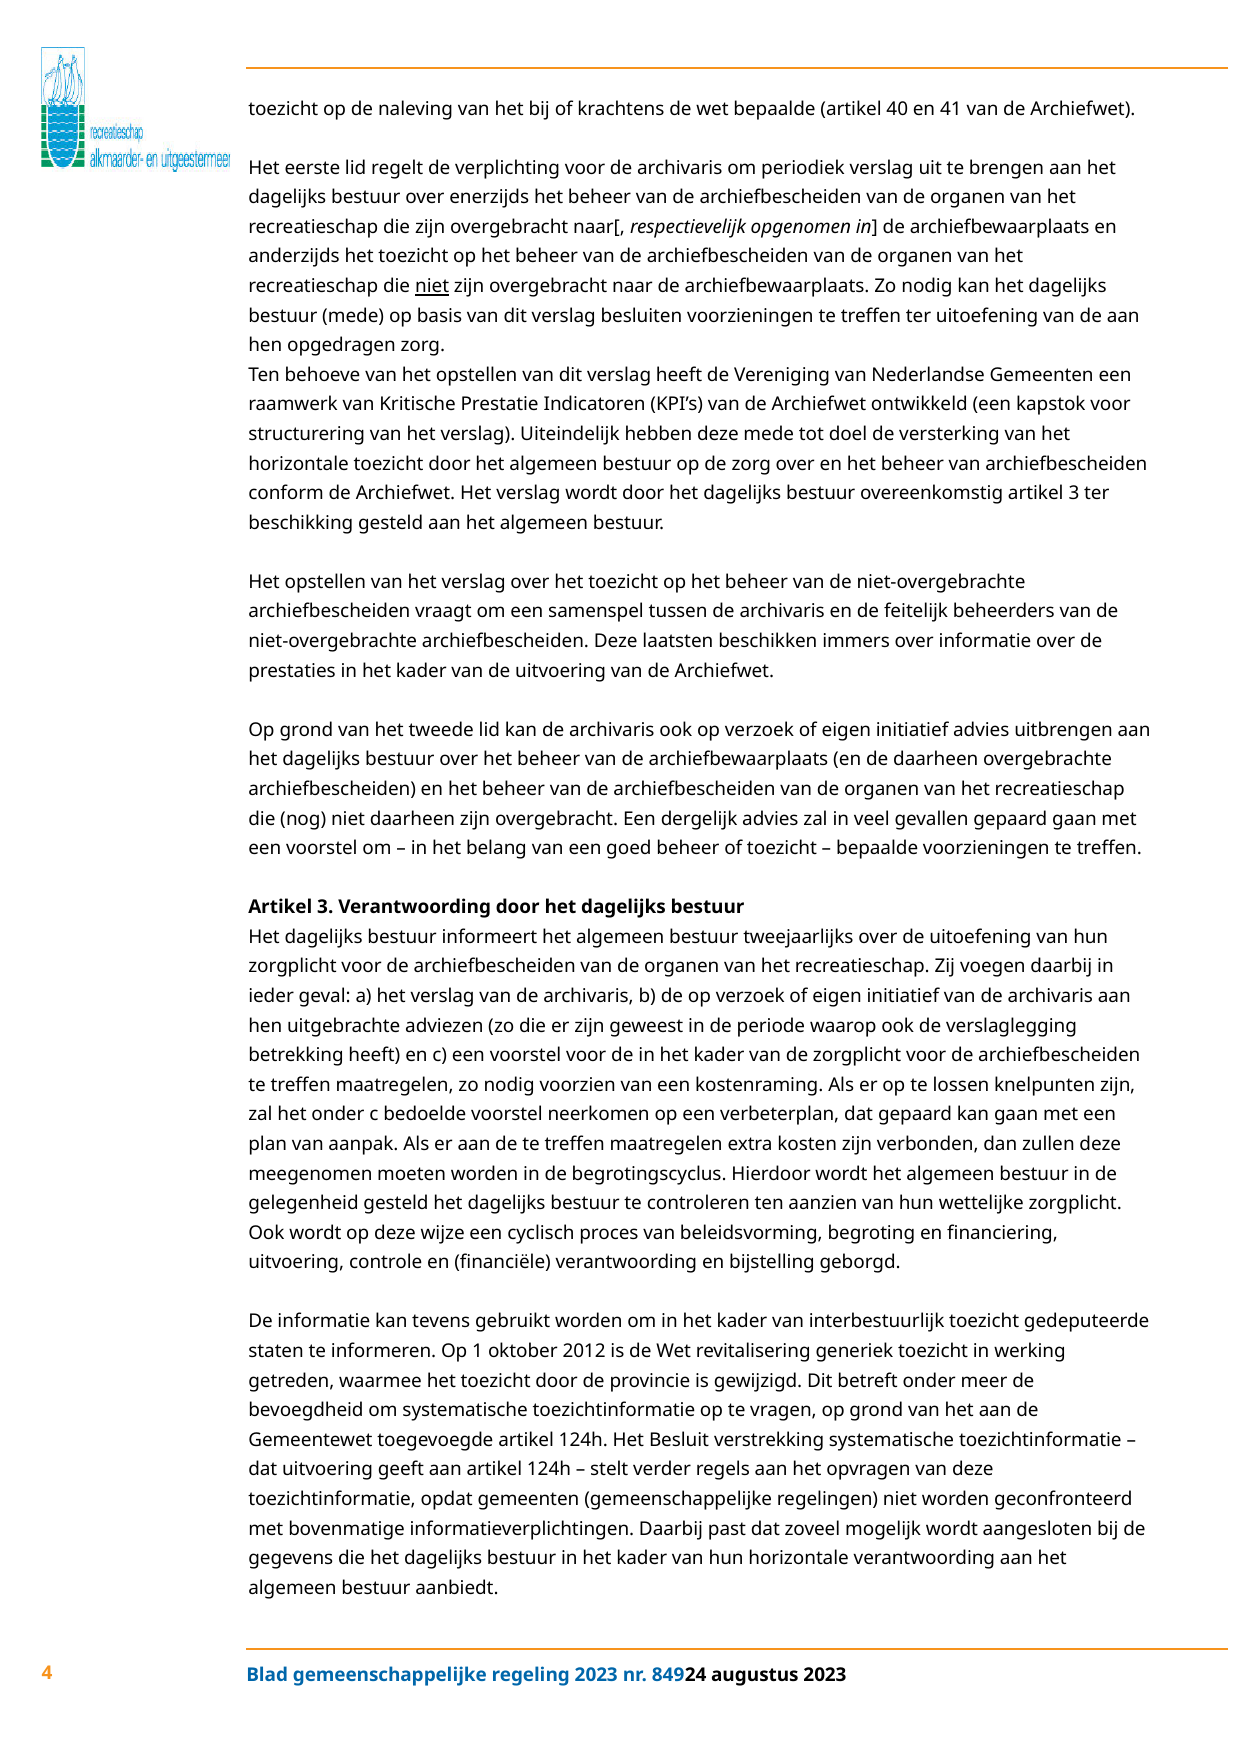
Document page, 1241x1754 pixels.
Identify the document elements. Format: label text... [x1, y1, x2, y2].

text Artikel 3. Verantwoording door het dagelijks bestuur [248, 893, 1152, 919]
text Het opstellen van het verslag over het toezicht op het beheer van de niet-overgebrachte archiefbescheiden vraagt om een samenspel tussen de archivaris en de feitelijk beheerders van de niet-overgebrachte archiefbescheiden. Deze laatsten beschikken immers over informatie over de prestaties in het kader van de uitvoering van de Archiefwet. [248, 568, 1152, 683]
text toezicht op de naleving van het bij of krachtens de wet bepaalde (artikel 40 en 41 van de Archiefwet). [248, 95, 1152, 121]
text Op grond van het tweede lid kan de archivaris ook op verzoek of eigen initiatief advies uitbrengen aan het dagelijks bestuur over het beheer van de archiefbewaarplaats (en de daarheen overgebrachte archiefbescheiden) en het beheer van de archiefbescheiden van de organen van het recreatieschap die (nog) niet daarheen zijn overgebracht. Een dergelijk advies zal in veel gevallen gepaard gaan met een voorstel om – in het belang van een goed beheer of toezicht – bepaalde voorzieningen te treffen. [248, 716, 1152, 860]
text Het dagelijks bestuur informeert het algemeen bestuur tweejaarlijks over de uitoefening van hun zorgplicht voor de archiefbescheiden van de organen van het recreatieschap. Zij voegen daarbij in ieder geval: a) het verslag van de archivaris, b) de op verzoek of eigen initiatief van de archivaris aan hen uitgebrachte adviezen (zo die er zijn geweest in de periode waarop ook de verslaglegging betrekking heeft) en c) een voorstel voor de in het kader van de zorgplicht voor de archiefbescheiden te treffen maatregelen, zo nodig voorzien van een kostenraming. Als er op te lossen knelpunten zijn, zal het onder c bedoelde voorstel neerkomen op een verbeterplan, dat gepaard kan gaan met een plan van aanpak. Als er aan de te treffen maatregelen extra kosten zijn verbonden, dan zullen deze meegenomen moeten worden in de begrotingscyclus. Hierdoor wordt het algemeen bestuur in de gelegenheid gesteld het dagelijks bestuur te controleren ten aanzien van hun wettelijke zorgplicht. Ook wordt op deze wijze een cyclisch proces van beleidsvorming, begroting en financiering, uitvoering, controle en (financiële) verantwoording en bijstelling geborgd. [248, 923, 1152, 1274]
text De informatie kan tevens gebruikt worden om in het kader van interbestuurlijk toezicht gedeputeerde staten te informeren. Op 1 oktober 2012 is de Wet revitalisering generiek toezicht in werking getreden, waarmee het toezicht door de provincie is gewijzigd. Dit betreft onder meer de bevoegdheid om systematische toezichtinformatie op te vragen, op grond van het aan de Gemeentewet toegevoegde artikel 124h. Het Besluit verstrekking systematische toezichtinformatie – dat uitvoering geeft aan artikel 124h – stelt verder regels aan het opvragen van deze toezichtinformatie, opdat gemeenten (gemeenschappelijke regelingen) niet worden geconfronteerd met bovenmatige informatieverplichtingen. Daarbij past dat zoveel mogelijk wordt aangesloten bij de gegevens die het dagelijks bestuur in het kader van hun horizontale verantwoording aan het algemeen bestuur aanbiedt. [248, 1308, 1152, 1600]
picture [41, 47, 231, 172]
text Ten behoeve van het opstellen van dit verslag heeft de Vereniging van Nederlandse Gemeenten een raamwerk van Kritische Prestatie Indicatoren (KPI’s) van de Archiefwet ontwikkeld (een kapstok voor structurering van het verslag). Uiteindelijk hebben deze mede tot doel de versterking van het horizontale toezicht door het algemeen bestuur op de zorg over en het beheer van archiefbescheiden conform de Archiefwet. Het verslag wordt door het dagelijks bestuur overeenkomstig artikel 3 ter beschikking gesteld aan het algemeen bestuur. [248, 361, 1152, 535]
text Het eerste lid regelt de verplichting voor de archivaris om periodiek verslag uit te brengen aan het dagelijks bestuur over enerzijds het beheer van de archiefbescheiden van de organen van het recreatieschap die zijn overgebracht naar[, respectievelijk opgenomen in] de archiefbewaarplaats en anderzijds het toezicht op het beheer van de archiefbescheiden van de organen van het recreatieschap die niet zijn overgebracht naar de archiefbewaarplaats. Zo nodig kan het dagelijks bestuur (mede) op basis van dit verslag besluiten voorzieningen te treffen ter uitoefening van de aan hen opgedragen zorg. [248, 154, 1152, 357]
